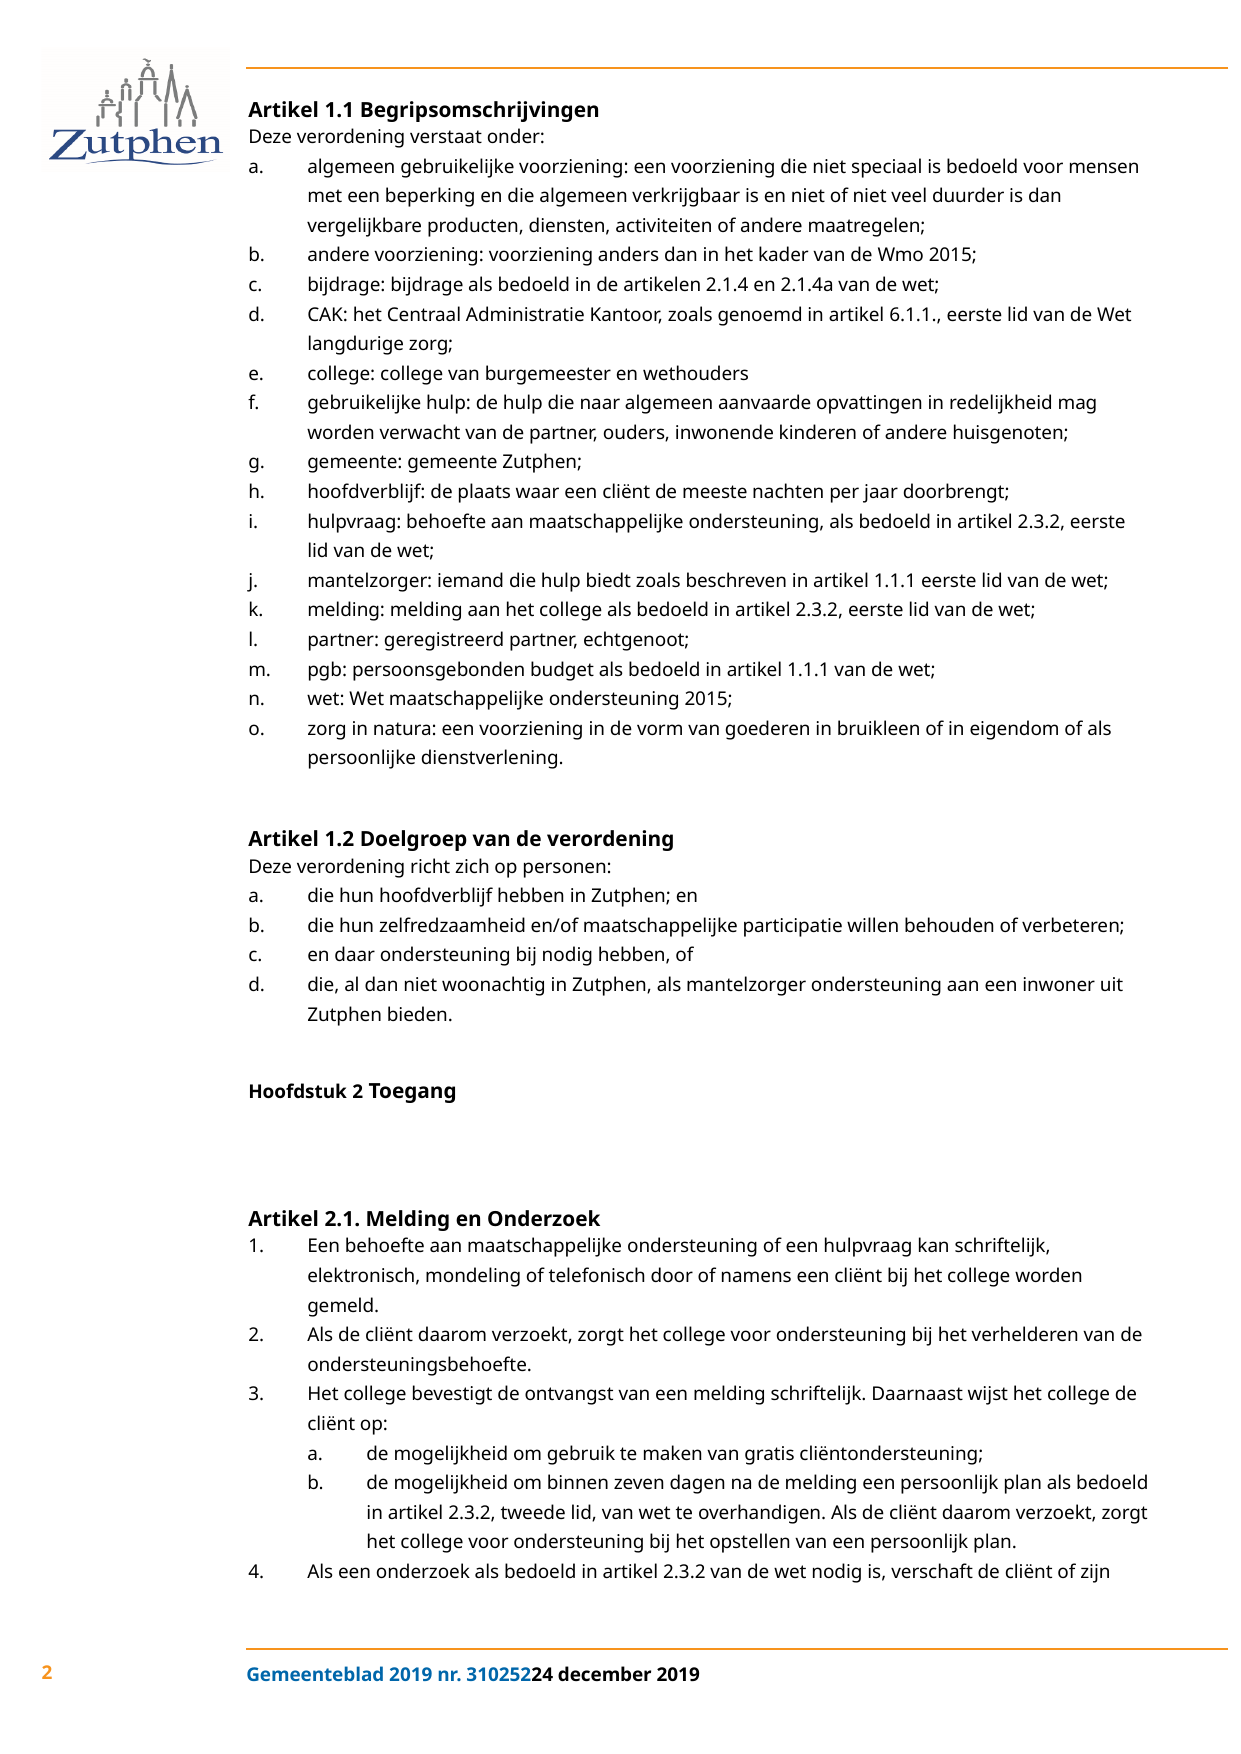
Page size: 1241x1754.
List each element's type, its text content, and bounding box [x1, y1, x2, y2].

list mantelzorger: iemand die hulp biedt zoals beschreven in artikel 1.1.1 eerste lid van de wet; [248, 567, 1152, 593]
list pgb: persoonsgebonden budget als bedoeld in artikel 1.1.1 van de wet; [248, 656, 1152, 681]
list Als een onderzoek als bedoeld in artikel 2.3.2 van de wet nodig is, verschaft de cliënt of zijn [248, 1558, 1152, 1584]
list gemeente: gemeente Zutphen; [248, 449, 1152, 474]
list bijdrage: bijdrage als bedoeld in de artikelen 2.1.4 en 2.1.4a van de wet; [248, 271, 1152, 297]
text Deze verordening richt zich op personen: [248, 853, 1152, 879]
list die hun zelfredzaamheid en/of maatschappelijke participatie willen behouden of verbeteren; [248, 912, 1152, 938]
list hoofdverblijf: de plaats waar een cliënt de meeste nachten per jaar doorbrengt; [248, 478, 1152, 504]
list wet: Wet maatschappelijke ondersteuning 2015; [248, 685, 1152, 711]
list die, al dan niet woonachtig in Zutphen, als mantelzorger ondersteuning aan een inwoner uit Zutphen bieden. [248, 971, 1152, 1027]
list Een behoefte aan maatschappelijke ondersteuning of een hulpvraag kan schriftelijk, elektronisch, mondeling of telefonisch door of namens een cliënt bij het college worden gemeld. [248, 1233, 1152, 1317]
list hulpvraag: behoefte aan maatschappelijke ondersteuning, als bedoeld in artikel 2.3.2, eerste lid van de wet; [248, 508, 1152, 563]
list melding: melding aan het college als bedoeld in artikel 2.3.2, eerste lid van de wet; [248, 597, 1152, 622]
text Deze verordening verstaat onder: [248, 123, 1152, 149]
list zorg in natura: een voorziening in de vorm van goederen in bruikleen of in eigendom of als persoonlijke dienstverlening. [248, 715, 1152, 770]
text Artikel 1.1 Begripsomschrijvingen [248, 95, 1152, 123]
list CAK: het Centraal Administratie Kantoor, zoals genoemd in artikel 6.1.1., eerste lid van de Wet langdurige zorg; [248, 301, 1152, 356]
list gebruikelijke hulp: de hulp die naar algemeen aanvaarde opvattingen in redelijkheid mag worden verwacht van de partner, ouders, inwonende kinderen of andere huisgenoten; [248, 389, 1152, 445]
list Het college bevestigt de ontvangst van een melding schriftelijk. Daarnaast wijst het college de cliënt op: [248, 1381, 1152, 1436]
text Artikel 2.1. Melding en Onderzoek [248, 1204, 1152, 1233]
picture [41, 47, 231, 172]
list die hun hoofdverblijf hebben in Zutphen; en [248, 882, 1152, 908]
list Als de cliënt daarom verzoekt, zorgt het college voor ondersteuning bij het verhelderen van de ondersteuningsbehoefte. [248, 1321, 1152, 1377]
list college: college van burgemeester en wethouders [248, 360, 1152, 386]
text Artikel 1.2 Doelgroep van de verordening [248, 824, 1152, 853]
list en daar ondersteuning bij nodig hebben, of [248, 942, 1152, 967]
list de mogelijkheid om gebruik te maken van gratis cliëntondersteuning; [307, 1440, 1152, 1465]
list algemeen gebruikelijke voorziening: een voorziening die niet speciaal is bedoeld voor mensen met een beperking en die algemeen verkrijgbaar is en niet of niet veel duurder is dan vergelijkbare producten, diensten, activiteiten of andere maatregelen; [248, 153, 1152, 238]
list andere voorziening: voorziening anders dan in het kader van de Wmo 2015; [248, 242, 1152, 267]
list partner: geregistreerd partner, echtgenoot; [248, 626, 1152, 652]
list de mogelijkheid om binnen zeven dagen na de melding een persoonlijk plan als bedoeld in artikel 2.3.2, tweede lid, van wet te overhandigen. Als de cliënt daarom verzoekt, zorgt het college voor ondersteuning bij het opstellen van een persoonlijk plan. [307, 1469, 1152, 1554]
text Hoofdstuk 2 Toegang [248, 1076, 1152, 1104]
